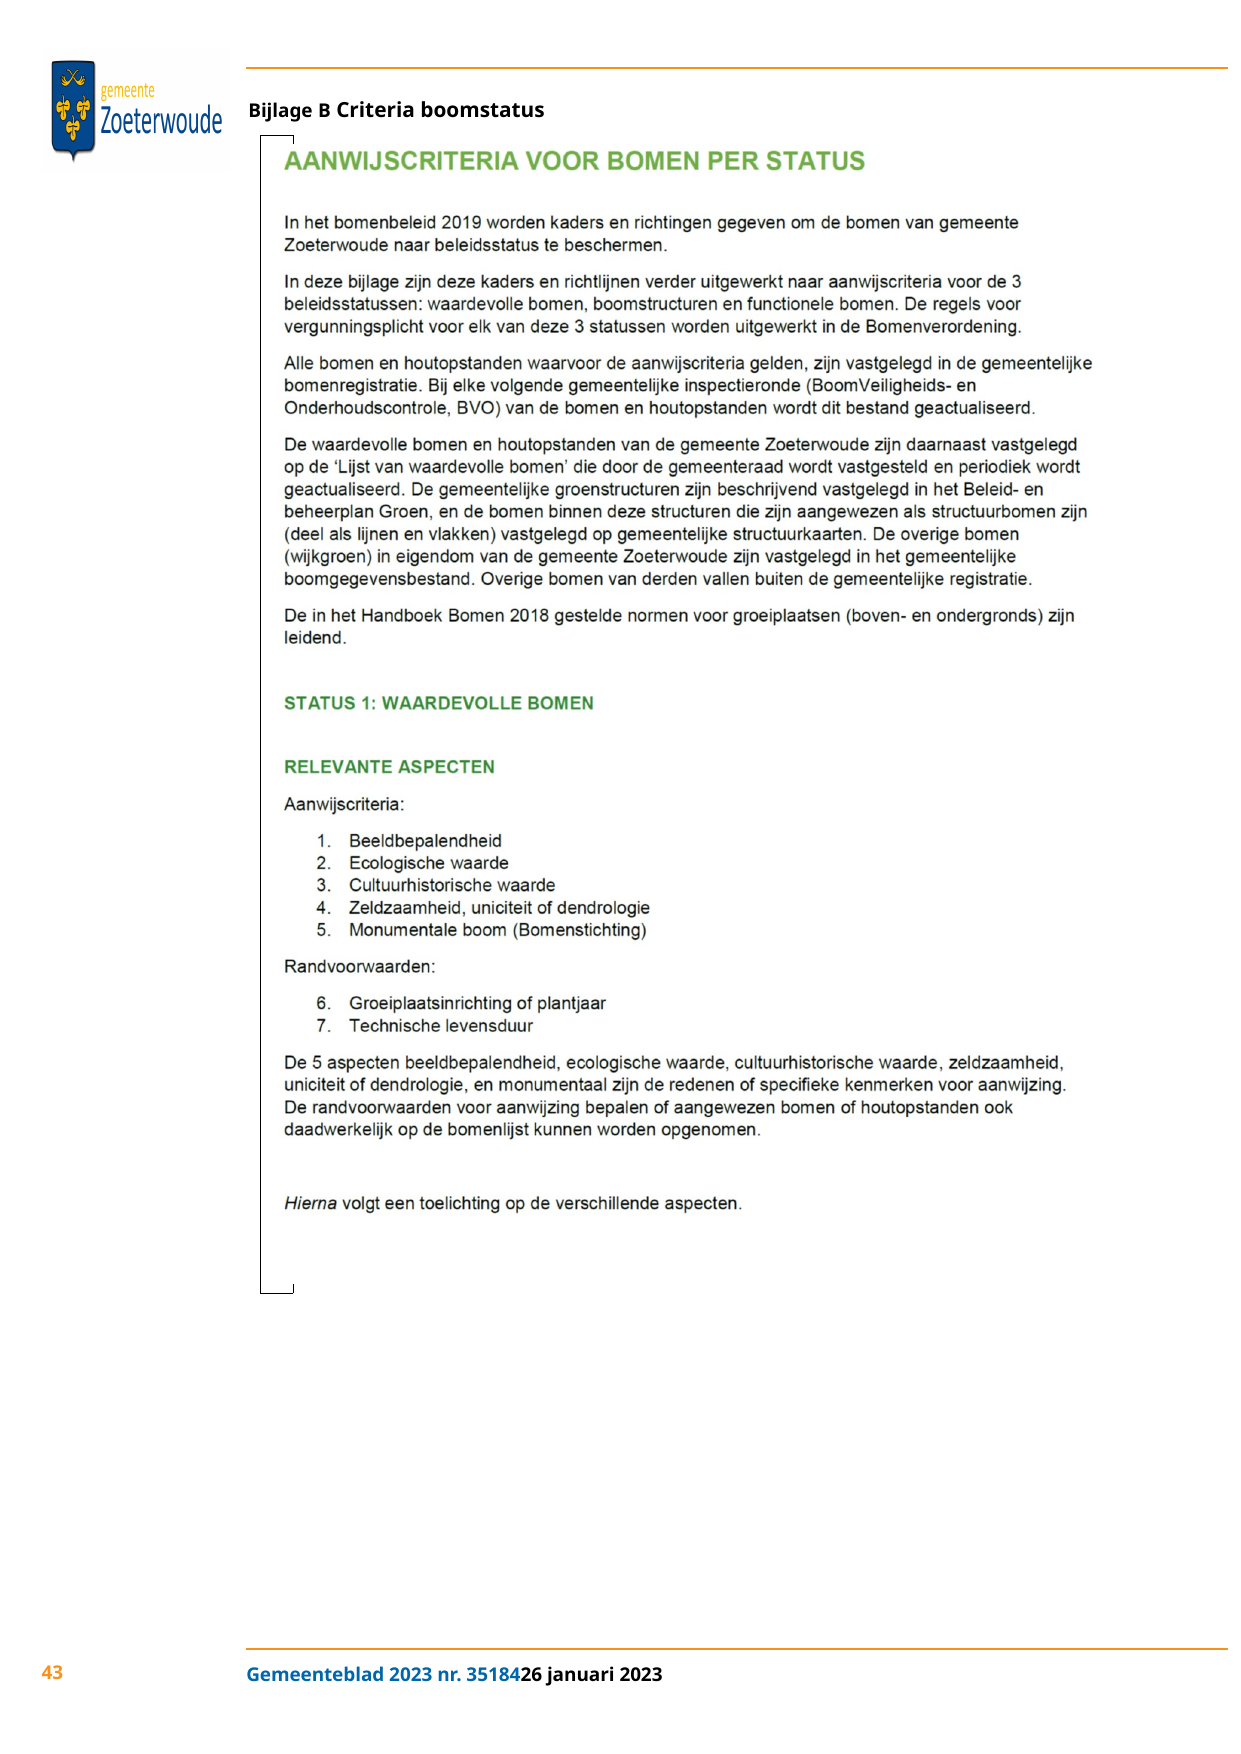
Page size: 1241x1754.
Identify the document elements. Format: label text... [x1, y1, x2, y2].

picture [268, 144, 1173, 1284]
picture [41, 47, 231, 172]
text Bijlage B Criteria boomstatus [248, 95, 1152, 123]
